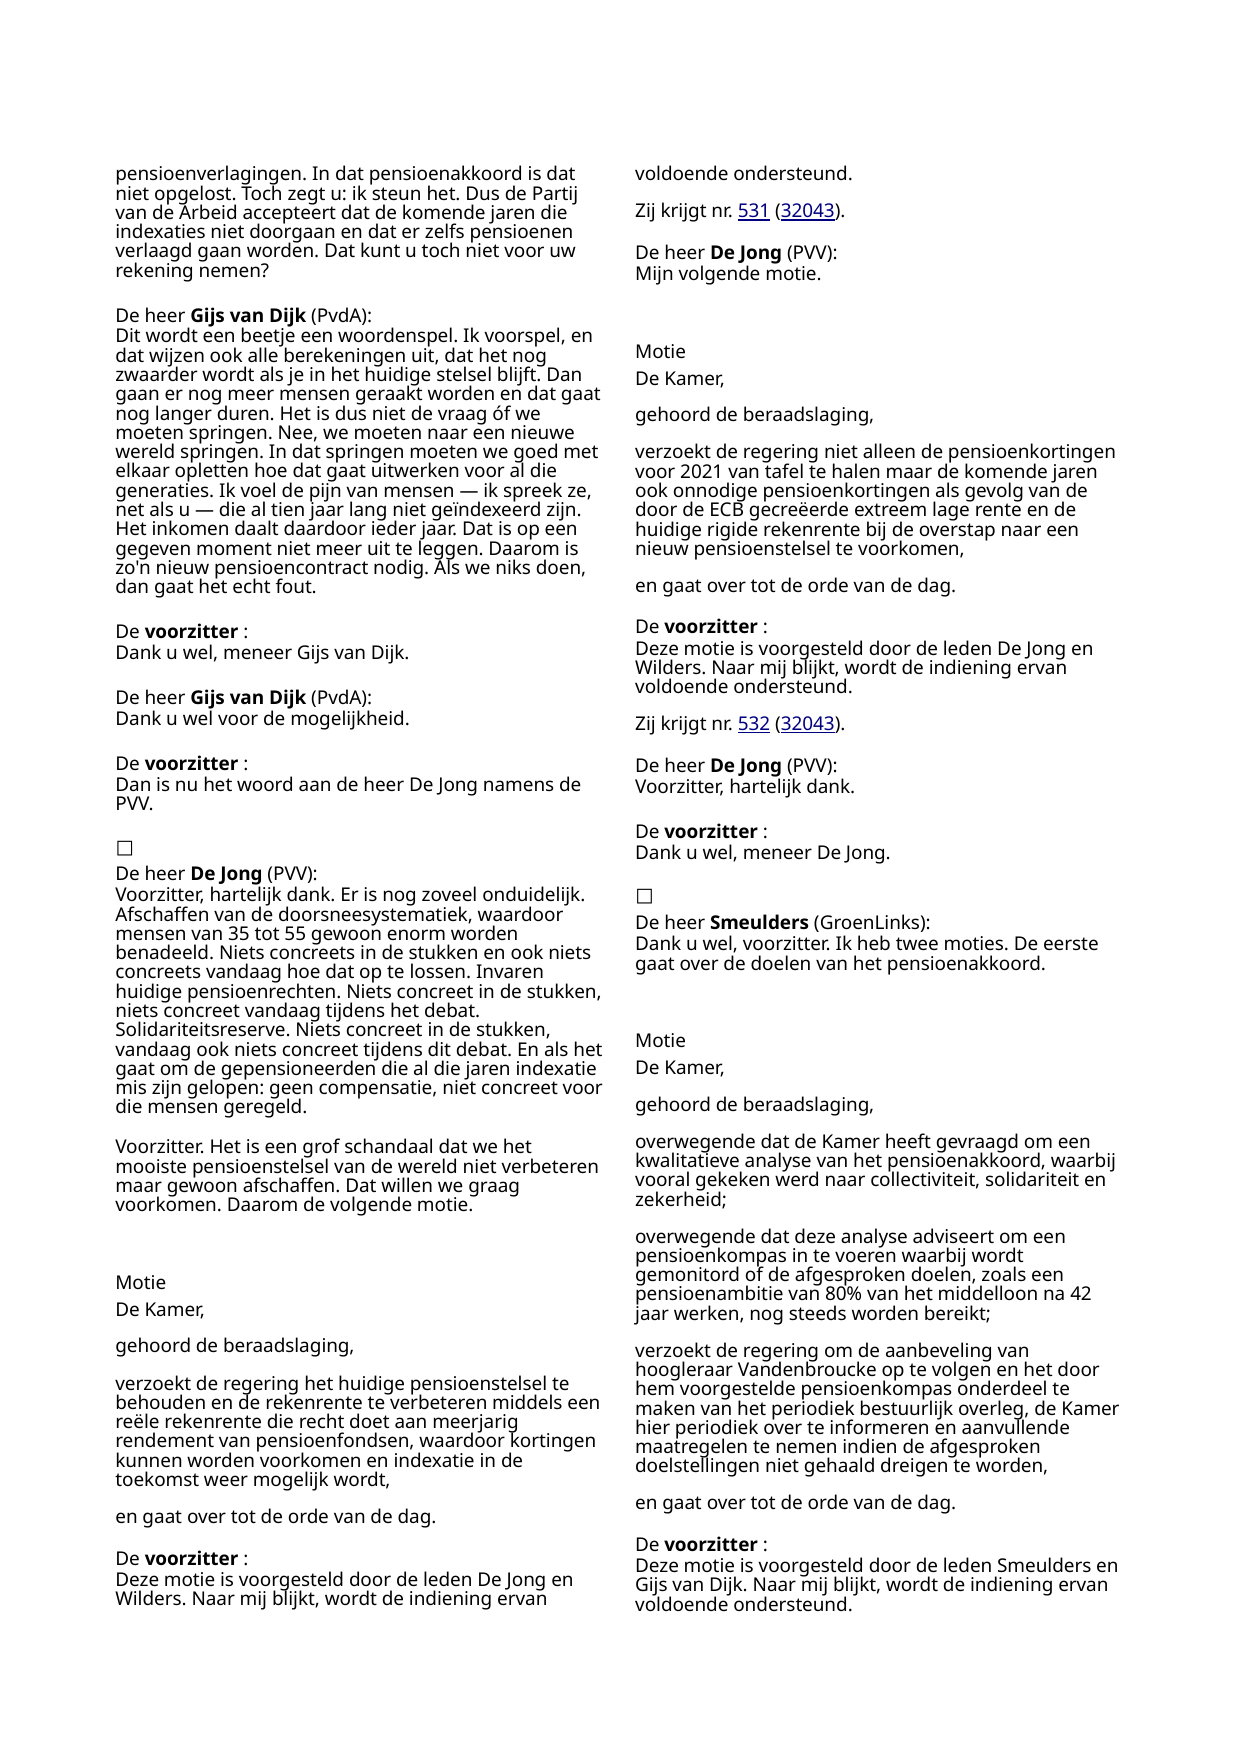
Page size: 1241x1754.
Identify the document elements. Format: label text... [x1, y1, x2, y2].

text verzoekt de regering niet alleen de pensioenkortingen voor 2021 van tafel te halen maar de komende jaren ook onnodige pensioenkortingen als gevolg van de door de ECB gecreëerde extreem lage rente en de huidige rigide rekenrente bij de overstap naar een nieuw pensioenstelsel te voorkomen, [635, 443, 1125, 559]
text De Kamer, [635, 1059, 1125, 1078]
text De voorzitter : [115, 750, 605, 776]
text Zij krijgt nr. 532 (32043). [635, 715, 1125, 734]
text Dank u wel, meneer Gijs van Dijk. [115, 644, 605, 663]
text Motie [635, 1027, 1125, 1053]
text Voorzitter, hartelijk dank. Er is nog zoveel onduidelijk. Afschaffen van de doorsneesystematiek, waardoor mensen van 35 tot 55 gewoon enorm worden benadeeld. Niets concreets in de stukken en ook niets concreets vandaag hoe dat op te lossen. Invaren huidige pensioenrechten. Niets concreet in de stukken, niets concreet vandaag tijdens het debat. Solidariteitsreserve. Niets concreet in de stukken, vandaag ook niets concreet tijdens dit debat. En als het gaat om de gepensioneerden die al die jaren indexatie mis zijn gelopen: geen compensatie, niet concreet voor die mensen geregeld. [115, 886, 605, 1118]
text verzoekt de regering om de aanbeveling van hoogleraar Vandenbroucke op te volgen en het door hem voorgestelde pensioenkompas onderdeel te maken van het periodiek bestuurlijk overleg, de Kamer hier periodiek over te informeren en aanvullende maatregelen te nemen indien de afgesproken doelstellingen niet gehaald dreigen te worden, [635, 1342, 1125, 1477]
text De voorzitter : [635, 818, 1125, 844]
text Voorzitter, hartelijk dank. [635, 778, 1125, 797]
text De Kamer, [115, 1301, 605, 1320]
text Dank u wel, meneer De Jong. [635, 844, 1125, 863]
text De heer De Jong (PVV): [115, 861, 605, 886]
text De heer Gijs van Dijk (PvdA): [115, 684, 605, 710]
text gehoord de beraadslaging, [115, 1337, 605, 1357]
text Zij krijgt nr. 531 (32043). [635, 202, 1125, 222]
text gehoord de beraadslaging, [635, 1096, 1125, 1115]
text De heer Gijs van Dijk (PvdA): [115, 302, 605, 327]
text ⬜ [115, 835, 605, 861]
text ⬜ [635, 884, 1125, 909]
text Mijn volgende motie. [635, 265, 1125, 284]
text Dan is nu het woord aan de heer De Jong namens de PVV. [115, 776, 605, 814]
text en gaat over tot de orde van de dag. [635, 577, 1125, 596]
text De voorzitter : [635, 614, 1125, 639]
text Deze motie is voorgesteld door de leden De Jong en Wilders. Naar mij blijkt, wordt de indiening ervan voldoende ondersteund. [635, 639, 1125, 697]
text De heer Smeulders (GroenLinks): [635, 909, 1125, 935]
text Deze motie is voorgesteld door de leden Smeulders en Gijs van Dijk. Naar mij blijkt, wordt de indiening ervan voldoende ondersteund. [635, 1557, 1125, 1615]
text verzoekt de regering het huidige pensioenstelsel te behouden en de rekenrente te verbeteren middels een reële rekenrente die recht doet aan meerjarig rendement van pensioenfondsen, waardoor kortingen kunnen worden voorkomen en indexatie in de toekomst weer mogelijk wordt, [115, 1374, 605, 1490]
text en gaat over tot de orde van de dag. [635, 1494, 1125, 1513]
text Motie [115, 1269, 605, 1294]
text en gaat over tot de orde van de dag. [115, 1508, 605, 1527]
text voldoende ondersteund. [635, 165, 1125, 184]
text Dit wordt een beetje een woordenspel. Ik voorspel, en dat wijzen ook alle berekeningen uit, dat het nog zwaarder wordt als je in het huidige stelsel blijft. Dan gaan er nog meer mensen geraakt worden en dat gaat nog langer duren. Het is dus niet de vraag óf we moeten springen. Nee, we moeten naar een nieuwe wereld springen. In dat springen moeten we goed met elkaar opletten hoe dat gaat uitwerken voor al die generaties. Ik voel de pijn van mensen — ik spreek ze, net als u — die al tien jaar lang niet geïndexeerd zijn. Het inkomen daalt daardoor ieder jaar. Dat is op een gegeven moment niet meer uit te leggen. Daarom is zo'n nieuw pensioencontract nodig. Als we niks doen, dan gaat het echt fout. [115, 327, 605, 597]
text overwegende dat deze analyse adviseert om een pensioenkompas in te voeren waarbij wordt gemonitord of de afgesproken doelen, zoals een pensioenambitie van 80% van het middelloon na 42 jaar werken, nog steeds worden bereikt; [635, 1228, 1125, 1324]
text gehoord de beraadslaging, [635, 406, 1125, 426]
text De voorzitter : [115, 618, 605, 644]
text Deze motie is voorgesteld door de leden De Jong en Wilders. Naar mij blijkt, wordt de indiening ervan [115, 1571, 605, 1609]
text De heer De Jong (PVV): [635, 752, 1125, 778]
text De heer De Jong (PVV): [635, 239, 1125, 265]
text Dank u wel voor de mogelijkheid. [115, 710, 605, 729]
text Voorzitter. Het is een grof schandaal dat we het mooiste pensioenstelsel van de wereld niet verbeteren maar gewoon afschaffen. Dat willen we graag voorkomen. Daarom de volgende motie. [115, 1138, 605, 1215]
text De voorzitter : [635, 1531, 1125, 1557]
text Motie [635, 338, 1125, 363]
text overwegende dat de Kamer heeft gevraagd om een kwalitatieve analyse van het pensioenakkoord, waarbij vooral gekeken werd naar collectiviteit, solidariteit en zekerheid; [635, 1133, 1125, 1210]
text De voorzitter : [115, 1545, 605, 1571]
text Dank u wel, voorzitter. Ik heb twee moties. De eerste gaat over de doelen van het pensioenakkoord. [635, 935, 1125, 974]
text pensioenverlagingen. In dat pensioenakkoord is dat niet opgelost. Toch zegt u: ik steun het. Dus de Partij van de Arbeid accepteert dat de komende jaren die indexaties niet doorgaan en dat er zelfs pensioenen verlaagd gaan worden. Dat kunt u toch niet voor uw rekening nemen? [115, 165, 605, 281]
text De Kamer, [635, 369, 1125, 389]
